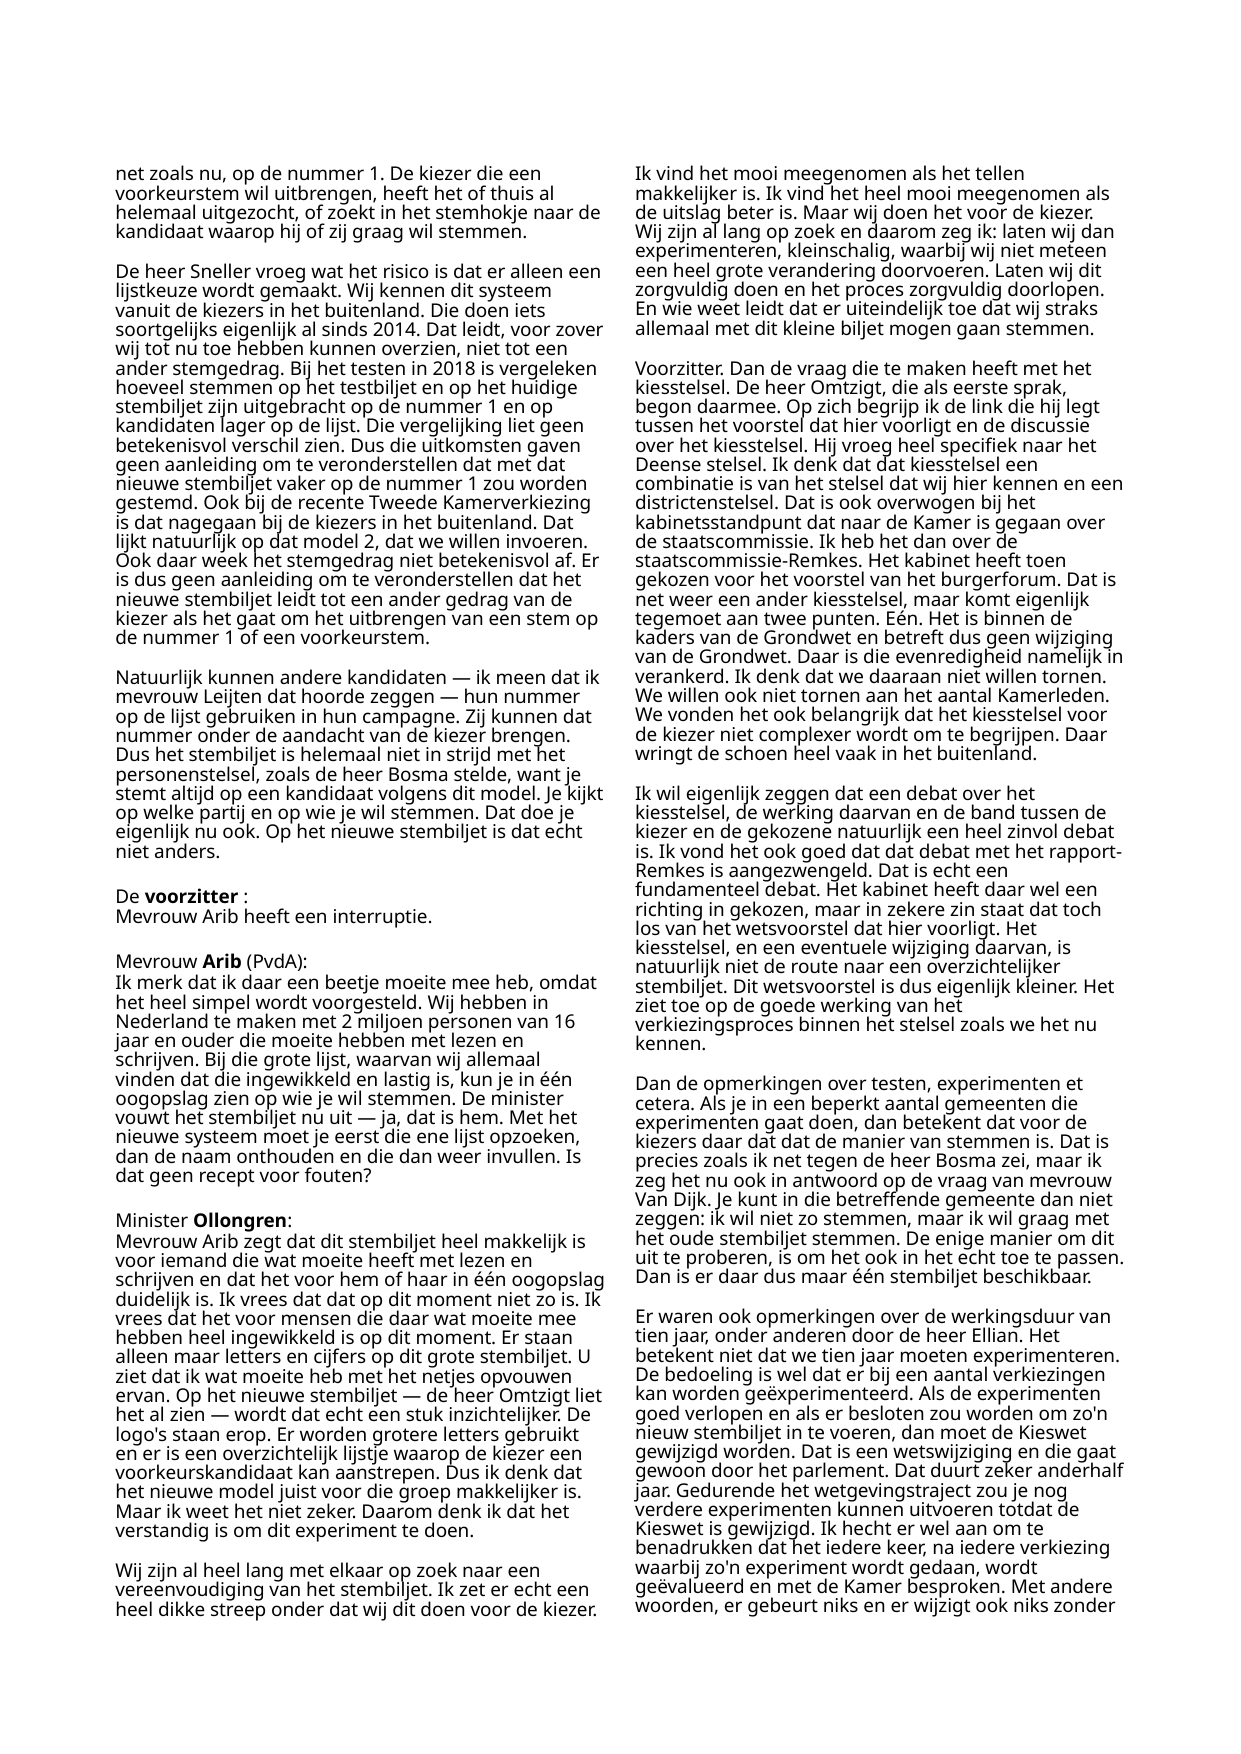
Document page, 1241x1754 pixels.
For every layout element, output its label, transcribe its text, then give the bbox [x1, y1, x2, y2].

text Mevrouw Arib heeft een interruptie. [115, 908, 605, 928]
text Natuurlijk kunnen andere kandidaten — ik meen dat ik mevrouw Leijten dat hoorde zeggen — hun nummer op de lijst gebruiken in hun campagne. Zij kunnen dat nummer onder de aandacht van de kiezer brengen. Dus het stembiljet is helemaal niet in strijd met het personenstelsel, zoals de heer Bosma stelde, want je stemt altijd op een kandidaat volgens dit model. Je kijkt op welke partij en op wie je wil stemmen. Dat doe je eigenlijk nu ook. Op het nieuwe stembiljet is dat echt niet anders. [115, 669, 605, 862]
text Wij zijn al heel lang met elkaar op zoek naar een vereenvoudiging van het stembiljet. Ik zet er echt een heel dikke streep onder dat wij dit doen voor de kiezer. [115, 1562, 605, 1620]
text Mevrouw Arib (PvdA): [115, 949, 605, 974]
text Ik merk dat ik daar een beetje moeite mee heb, omdat het heel simpel wordt voorgesteld. Wij hebben in Nederland te maken met 2 miljoen personen van 16 jaar en ouder die moeite hebben met lezen en schrijven. Bij die grote lijst, waarvan wij allemaal vinden dat die ingewikkeld en lastig is, kun je in één oogopslag zien op wie je wil stemmen. De minister vouwt het stembiljet nu uit — ja, dat is hem. Met het nieuwe systeem moet je eerst die ene lijst opzoeken, dan de naam onthouden en die dan weer invullen. Is dat geen recept voor fouten? [115, 974, 605, 1186]
text Ik vind het mooi meegenomen als het tellen makkelijker is. Ik vind het heel mooi meegenomen als de uitslag beter is. Maar wij doen het voor de kiezer. Wij zijn al lang op zoek en daarom zeg ik: laten wij dan experimenteren, kleinschalig, waarbij wij niet meteen een heel grote verandering doorvoeren. Laten wij dit zorgvuldig doen en het proces zorgvuldig doorlopen. En wie weet leidt dat er uiteindelijk toe dat wij straks allemaal met dit kleine biljet mogen gaan stemmen. [635, 165, 1125, 339]
text Ik wil eigenlijk zeggen dat een debat over het kiesstelsel, de werking daarvan en de band tussen de kiezer en de gekozene natuurlijk een heel zinvol debat is. Ik vond het ook goed dat dat debat met het rapport-Remkes is aangezwengeld. Dat is echt een fundamenteel debat. Het kabinet heeft daar wel een richting in gekozen, maar in zekere zin staat dat toch los van het wetsvoorstel dat hier voorligt. Het kiesstelsel, en een eventuele wijziging daarvan, is natuurlijk niet de route naar een overzichtelijker stembiljet. Dit wetsvoorstel is dus eigenlijk kleiner. Het ziet toe op de goede werking van het verkiezingsproces binnen het stelsel zoals we het nu kennen. [635, 785, 1125, 1055]
text Er waren ook opmerkingen over de werkingsduur van tien jaar, onder anderen door de heer Ellian. Het betekent niet dat we tien jaar moeten experimenteren. De bedoeling is wel dat er bij een aantal verkiezingen kan worden geëxperimenteerd. Als de experimenten goed verlopen en als er besloten zou worden om zo'n nieuw stembiljet in te voeren, dan moet de Kieswet gewijzigd worden. Dat is een wetswijziging en die gaat gewoon door het parlement. Dat duurt zeker anderhalf jaar. Gedurende het wetgevingstraject zou je nog verdere experimenten kunnen uitvoeren totdat de Kieswet is gewijzigd. Ik hecht er wel aan om te benadrukken dat het iedere keer, na iedere verkiezing waarbij zo'n experiment wordt gedaan, wordt geëvalueerd en met de Kamer besproken. Met andere woorden, er gebeurt niks en er wijzigt ook niks zonder [635, 1308, 1125, 1616]
text De voorzitter : [115, 883, 605, 908]
text Dan de opmerkingen over testen, experimenten et cetera. Als je in een beperkt aantal gemeenten die experimenten gaat doen, dan betekent dat voor de kiezers daar dat dat de manier van stemmen is. Dat is precies zoals ik net tegen de heer Bosma zei, maar ik zeg het nu ook in antwoord op de vraag van mevrouw Van Dijk. Je kunt in die betreffende gemeente dan niet zeggen: ik wil niet zo stemmen, maar ik wil graag met het oude stembiljet stemmen. De enige manier om dit uit te proberen, is om het ook in het echt toe te passen. Dan is er daar dus maar één stembiljet beschikbaar. [635, 1075, 1125, 1287]
text Minister Ollongren: [115, 1207, 605, 1233]
text De heer Sneller vroeg wat het risico is dat er alleen een lijstkeuze wordt gemaakt. Wij kennen dit systeem vanuit de kiezers in het buitenland. Die doen iets soortgelijks eigenlijk al sinds 2014. Dat leidt, voor zover wij tot nu toe hebben kunnen overzien, niet tot een ander stemgedrag. Bij het testen in 2018 is vergeleken hoeveel stemmen op het testbiljet en op het huidige stembiljet zijn uitgebracht op de nummer 1 en op kandidaten lager op de lijst. Die vergelijking liet geen betekenisvol verschil zien. Dus die uitkomsten gaven geen aanleiding om te veronderstellen dat met dat nieuwe stembiljet vaker op de nummer 1 zou worden gestemd. Ook bij de recente Tweede Kamerverkiezing is dat nagegaan bij de kiezers in het buitenland. Dat lijkt natuurlijk op dat model 2, dat we willen invoeren. Ook daar week het stemgedrag niet betekenisvol af. Er is dus geen aanleiding om te veronderstellen dat het nieuwe stembiljet leidt tot een ander gedrag van de kiezer als het gaat om het uitbrengen van een stem op de nummer 1 of een voorkeurstem. [115, 263, 605, 648]
text Voorzitter. Dan de vraag die te maken heeft met het kiesstelsel. De heer Omtzigt, die als eerste sprak, begon daarmee. Op zich begrijp ik de link die hij legt tussen het voorstel dat hier voorligt en de discussie over het kiesstelsel. Hij vroeg heel specifiek naar het Deense stelsel. Ik denk dat dat kiesstelsel een combinatie is van het stelsel dat wij hier kennen en een districtenstelsel. Dat is ook overwogen bij het kabinetsstandpunt dat naar de Kamer is gegaan over de staatscommissie. Ik heb het dan over de staatscommissie-Remkes. Het kabinet heeft toen gekozen voor het voorstel van het burgerforum. Dat is net weer een ander kiesstelsel, maar komt eigenlijk tegemoet aan twee punten. Eén. Het is binnen de kaders van de Grondwet en betreft dus geen wijziging van de Grondwet. Daar is die evenredigheid namelijk in verankerd. Ik denk dat we daaraan niet willen tornen. We willen ook niet tornen aan het aantal Kamerleden. We vonden het ook belangrijk dat het kiesstelsel voor de kiezer niet complexer wordt om te begrijpen. Daar wringt de schoen heel vaak in het buitenland. [635, 359, 1125, 764]
text net zoals nu, op de nummer 1. De kiezer die een voorkeurstem wil uitbrengen, heeft het of thuis al helemaal uitgezocht, of zoekt in het stemhokje naar de kandidaat waarop hij of zij graag wil stemmen. [115, 165, 605, 242]
text Mevrouw Arib zegt dat dit stembiljet heel makkelijk is voor iemand die wat moeite heeft met lezen en schrijven en dat het voor hem of haar in één oogopslag duidelijk is. Ik vrees dat dat op dit moment niet zo is. Ik vrees dat het voor mensen die daar wat moeite mee hebben heel ingewikkeld is op dit moment. Er staan alleen maar letters en cijfers op dit grote stembiljet. U ziet dat ik wat moeite heb met het netjes opvouwen ervan. Op het nieuwe stembiljet — de heer Omtzigt liet het al zien — wordt dat echt een stuk inzichtelijker. De logo's staan erop. Er worden grotere letters gebruikt en er is een overzichtelijk lijstje waarop de kiezer een voorkeurskandidaat kan aanstrepen. Dus ik denk dat het nieuwe model juist voor die groep makkelijker is. Maar ik weet het niet zeker. Daarom denk ik dat het verstandig is om dit experiment te doen. [115, 1233, 605, 1541]
